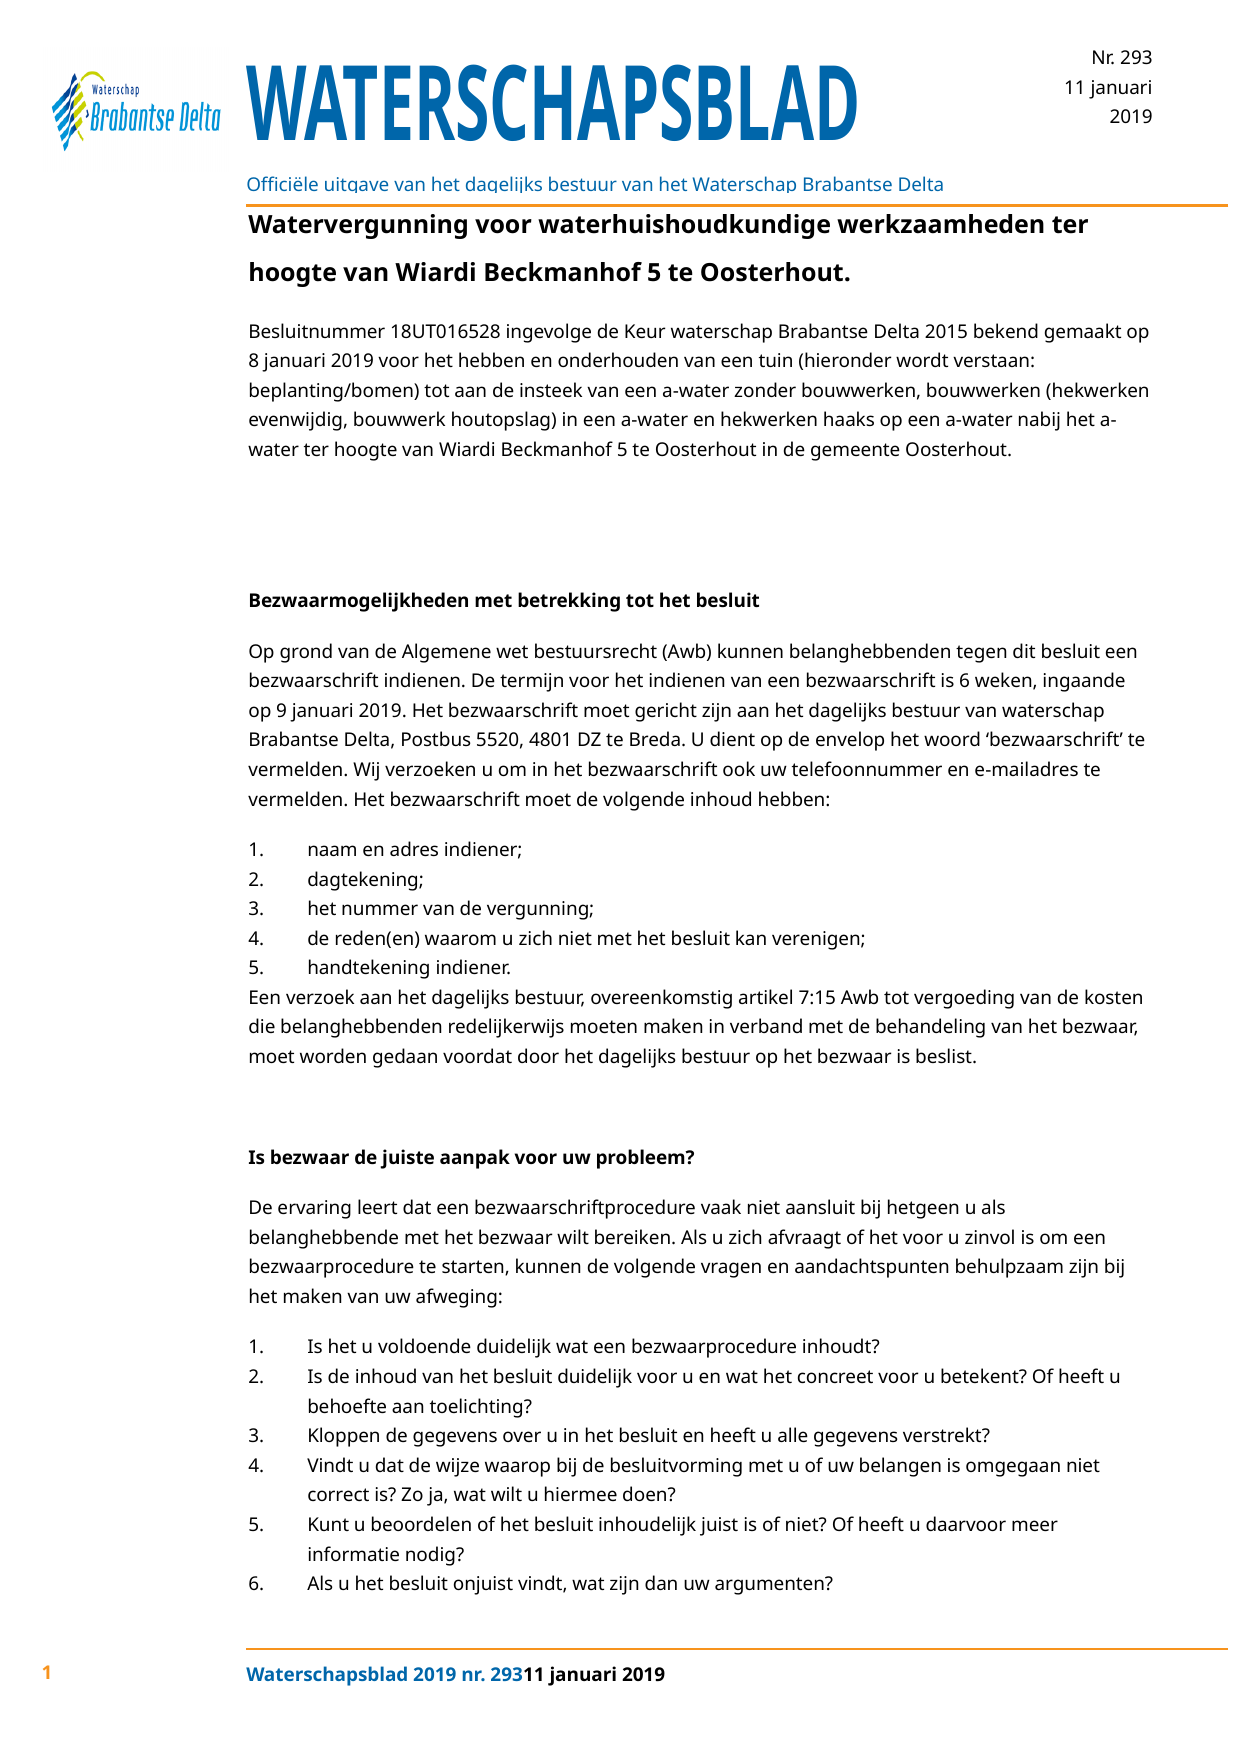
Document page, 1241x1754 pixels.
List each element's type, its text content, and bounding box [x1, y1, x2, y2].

list Vindt u dat de wijze waarop bij de besluitvorming met u of uw belangen is omgegaan niet correct is? Zo ja, wat wilt u hiermee doen? [248, 1452, 1152, 1507]
list dagtekening; [248, 866, 1152, 892]
list Is de inhoud van het besluit duidelijk voor u en wat het concreet voor u betekent? Of heeft u behoefte aan toelichting? [248, 1363, 1152, 1419]
text Besluitnummer 18UT016528 ingevolge de Keur waterschap Brabantse Delta 2015 bekend gemaakt op 8 januari 2019 voor het hebben en onderhouden van een tuin (hieronder wordt verstaan: beplanting/bomen) tot aan de insteek van een a-water zonder bouwwerken, bouwwerken (hekwerken evenwijdig, bouwwerk houtopslag) in een a-water en hekwerken haaks op een a-water nabij het a-water ter hoogte van Wiardi Beckmanhof 5 te Oosterhout in de gemeente Oosterhout. [248, 318, 1152, 462]
text Watervergunning voor waterhuishoudkundige werkzaamheden ter hoogte van Wiardi Beckmanhof 5 te Oosterhout. [248, 207, 1152, 288]
list Kunt u beoordelen of het besluit inhoudelijk juist is of niet? Of heeft u daarvoor meer informatie nodig? [248, 1511, 1152, 1567]
list Kloppen de gegevens over u in het besluit en heeft u alle gegevens verstrekt? [248, 1422, 1152, 1448]
list Is het u voldoende duidelijk wat een bezwaarprocedure inhoudt? [248, 1334, 1152, 1359]
list handtekening indiener. [248, 954, 1152, 980]
text Op grond van de Algemene wet bestuursrecht (Awb) kunnen belanghebbenden tegen dit besluit een bezwaarschrift indienen. De termijn voor het indienen van een bezwaarschrift is 6 weken, ingaande op 9 januari 2019. Het bezwaarschrift moet gericht zijn aan het dagelijks bestuur van waterschap Brabantse Delta, Postbus 5520, 4801 DZ te Breda. U dient op de envelop het woord ‘bezwaarschrift’ te vermelden. Wij verzoeken u om in het bezwaarschrift ook uw telefoonnummer en e‑mailadres te vermelden. Het bezwaarschrift moet de volgende inhoud hebben: [248, 638, 1152, 812]
text De ervaring leert dat een bezwaarschriftprocedure vaak niet aansluit bij hetgeen u als belanghebbende met het bezwaar wilt bereiken. Als u zich afvraagt of het voor u zinvol is om een bezwaarprocedure te starten, kunnen de volgende vragen en aandachtspunten behulpzaam zijn bij het maken van uw afweging: [248, 1194, 1152, 1309]
list het nummer van de vergunning; [248, 895, 1152, 921]
list de reden(en) waarom u zich niet met het besluit kan verenigen; [248, 925, 1152, 951]
text Is bezwaar de juiste aanpak voor uw probleem? [248, 1144, 1152, 1170]
picture [41, 47, 231, 172]
text Een verzoek aan het dagelijks bestuur, overeenkomstig artikel 7:15 Awb tot vergoeding van de kosten die belanghebbenden redelijkerwijs moeten maken in verband met de behandeling van het bezwaar, moet worden gedaan voordat door het dagelijks bestuur op het bezwaar is beslist. [248, 984, 1152, 1069]
text Bezwaarmogelijkheden met betrekking tot het besluit [248, 587, 1152, 613]
list naam en adres indiener; [248, 836, 1152, 862]
list Als u het besluit onjuist vindt, wat zijn dan uw argumenten? [248, 1570, 1152, 1596]
